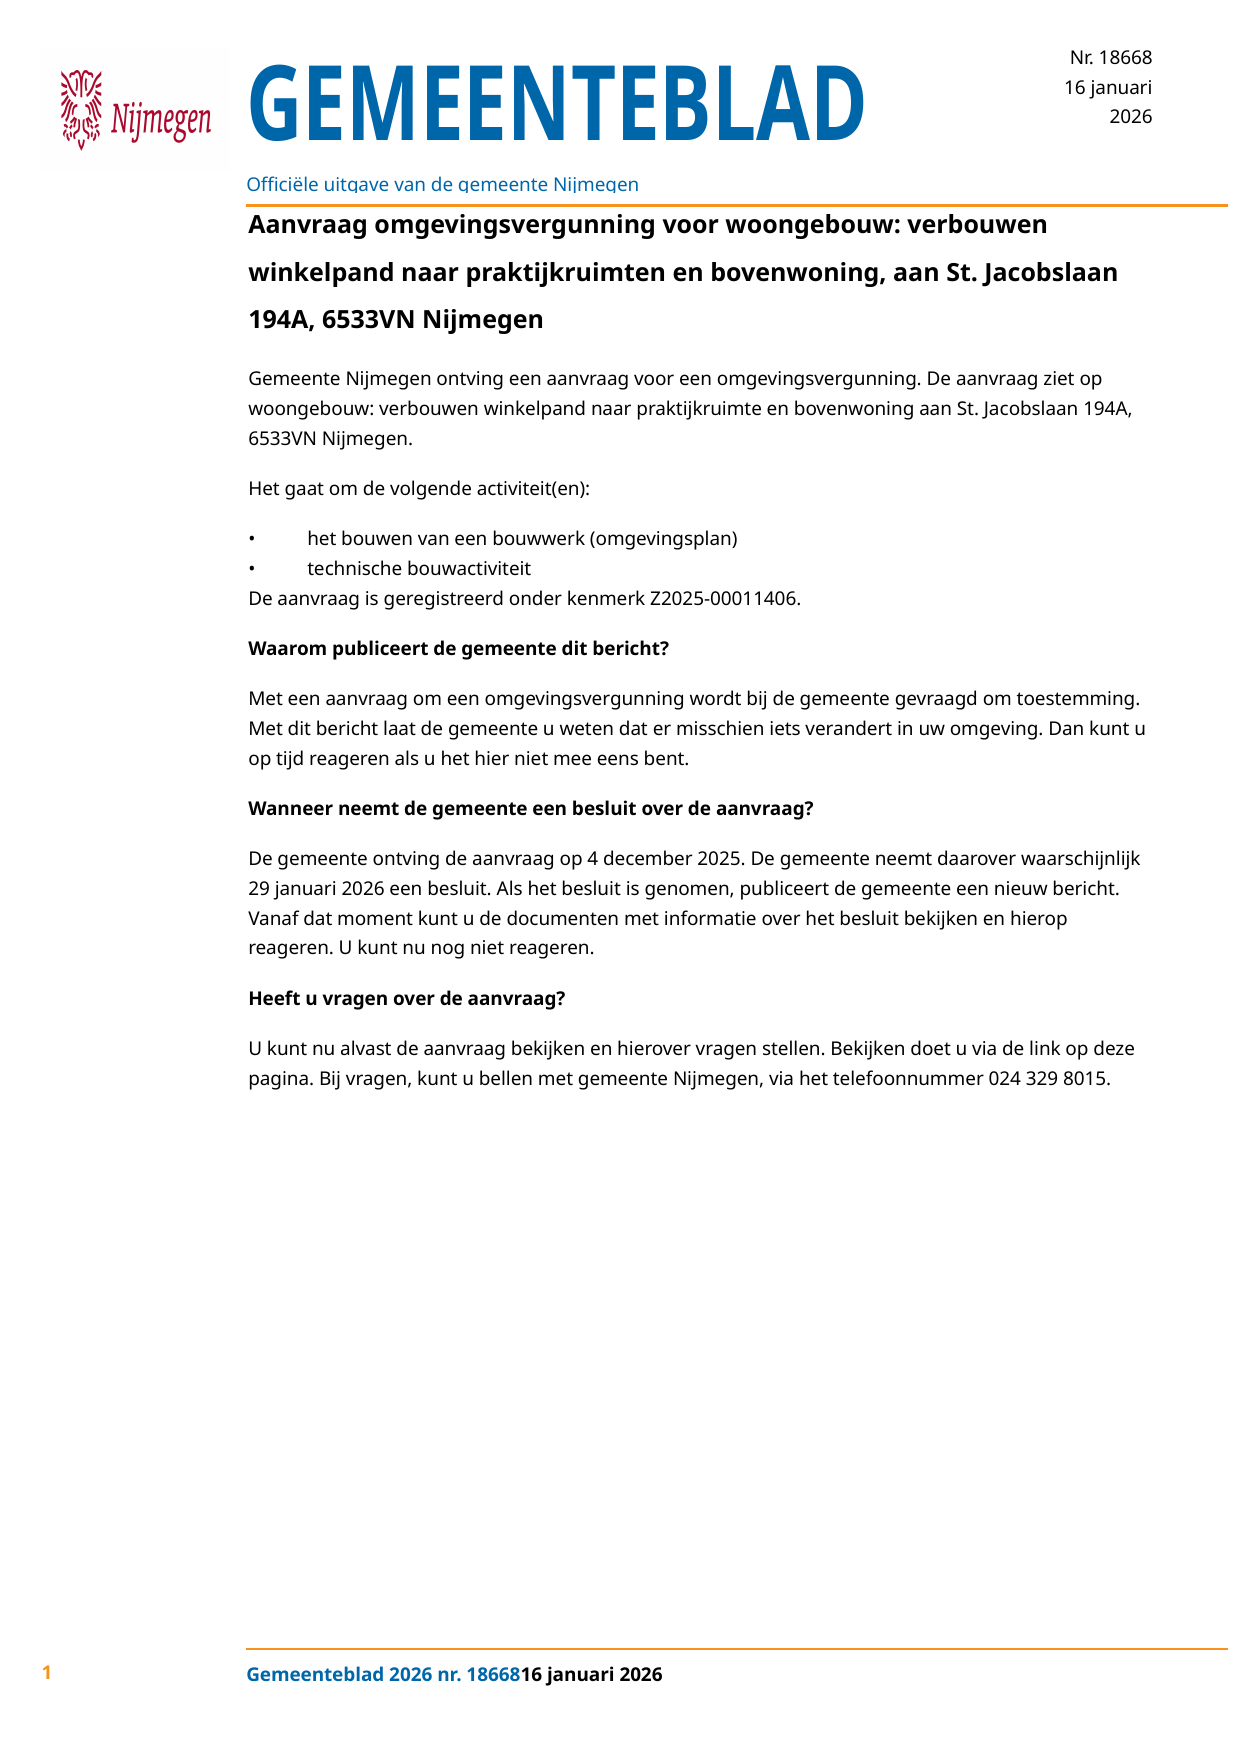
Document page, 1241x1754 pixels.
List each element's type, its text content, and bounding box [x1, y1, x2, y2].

text U kunt nu alvast de aanvraag bekijken en hierover vragen stellen. Bekijken doet u via de link op deze pagina. Bij vragen, kunt u bellen met gemeente Nijmegen, via het telefoonnummer 024 329 8015. [248, 1035, 1152, 1090]
list technische bouwactiviteit [248, 555, 1152, 581]
text Met een aanvraag om een omgevingsvergunning wordt bij de gemeente gevraagd om toestemming. Met dit bericht laat de gemeente u weten dat er misschien iets verandert in uw omgeving. Dan kunt u op tijd reageren als u het hier niet mee eens bent. [248, 686, 1152, 770]
text Gemeente Nijmegen ontving een aanvraag voor een omgevingsvergunning. De aanvraag ziet op woongebouw: verbouwen winkelpand naar praktijkruimte en bovenwoning aan St. Jacobslaan 194A, 6533VN Nijmegen. [248, 366, 1152, 450]
picture [41, 47, 231, 172]
list het bouwen van een bouwwerk (omgevingsplan) [248, 526, 1152, 551]
text De aanvraag is geregistreerd onder kenmerk Z2025-00011406. [248, 585, 1152, 610]
text Waarom publiceert de gemeente dit bericht? [248, 635, 1152, 661]
text Heeft u vragen over de aanvraag? [248, 985, 1152, 1010]
text De gemeente ontving de aanvraag op 4 december 2025. De gemeente neemt daarover waarschijnlijk 29 januari 2026 een besluit. Als het besluit is genomen, publiceert de gemeente een nieuw bericht. Vanaf dat moment kunt u de documenten met informatie over het besluit bekijken en hierop reageren. U kunt nu nog niet reageren. [248, 846, 1152, 960]
text Aanvraag omgevingsvergunning voor woongebouw: verbouwen winkelpand naar praktijkruimten en bovenwoning, aan St. Jacobslaan 194A, 6533VN Nijmegen [248, 207, 1152, 336]
text Wanneer neemt de gemeente een besluit over de aanvraag? [248, 795, 1152, 821]
text Het gaat om de volgende activiteit(en): [248, 475, 1152, 501]
